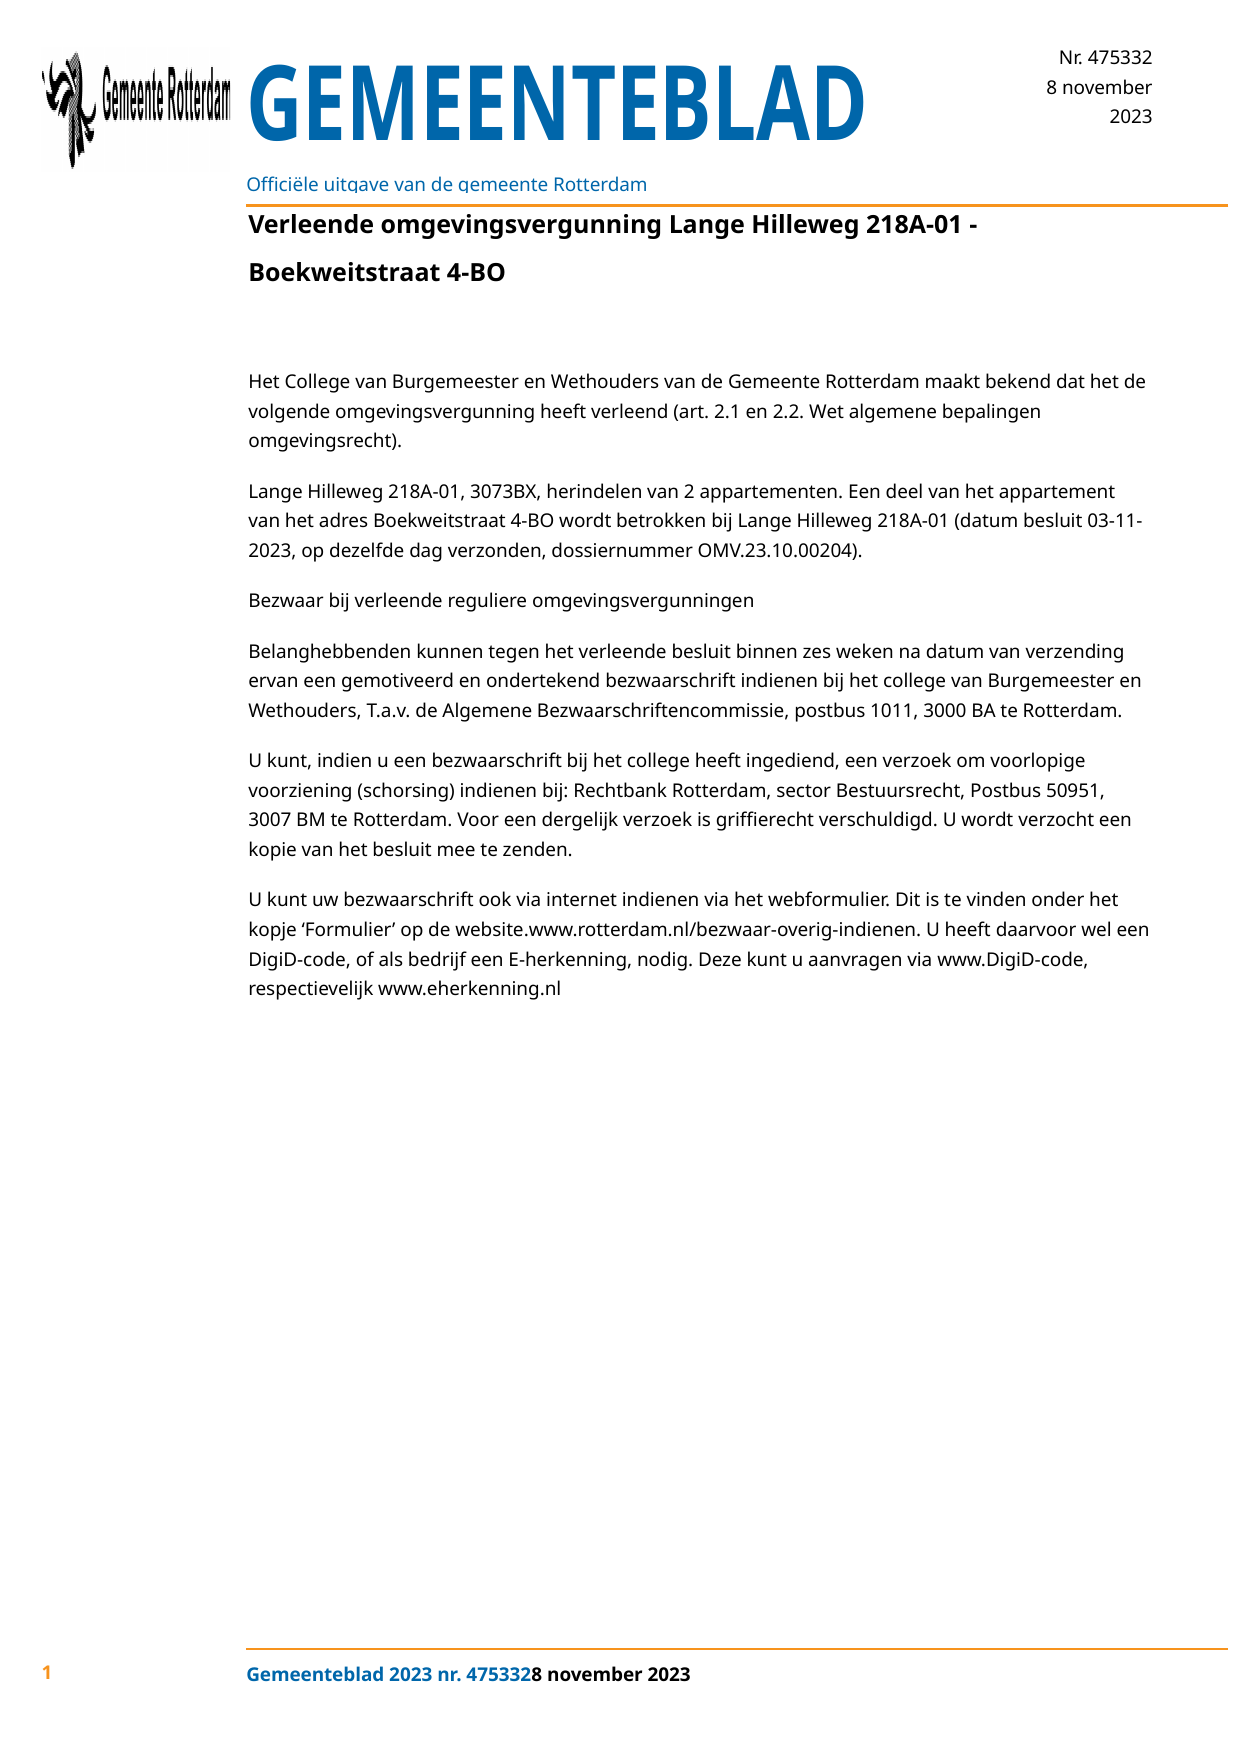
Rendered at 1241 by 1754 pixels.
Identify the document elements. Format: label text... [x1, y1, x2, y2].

text U kunt, indien u een bezwaarschrift bij het college heeft ingediend, een verzoek om voorlopige voorziening (schorsing) indienen bij: Rechtbank Rotterdam, sector Bestuursrecht, Postbus 50951, 3007 BM te Rotterdam. Voor een dergelijk verzoek is griffierecht verschuldigd. U wordt verzocht een kopie van het besluit mee te zenden. [248, 747, 1152, 862]
text Lange Hilleweg 218A-01, 3073BX, herindelen van 2 appartementen. Een deel van het appartement van het adres Boekweitstraat 4-BO wordt betrokken bij Lange Hilleweg 218A-01 (datum besluit 03-11-2023, op dezelfde dag verzonden, dossiernummer OMV.23.10.00204). [248, 478, 1152, 563]
text Bezwaar bij verleende reguliere omgevingsvergunningen [248, 587, 1152, 613]
text U kunt uw bezwaarschrift ook via internet indienen via het webformulier. Dit is te vinden onder het kopje ‘Formulier’ op de website.www.rotterdam.nl/bezwaar-overig-indienen. U heeft daarvoor wel een DigiD-code, of als bedrijf een E-herkenning, nodig. Deze kunt u aanvragen via www.DigiD-code, respectievelijk www.eherkenning.nl [248, 887, 1152, 1001]
text Belanghebbenden kunnen tegen het verleende besluit binnen zes weken na datum van verzending ervan een gemotiveerd en ondertekend bezwaarschrift indienen bij het college van Burgemeester en Wethouders, T.a.v. de Algemene Bezwaarschriftencommissie, postbus 1011, 3000 BA te Rotterdam. [248, 638, 1152, 723]
text Het College van Burgemeester en Wethouders van de Gemeente Rotterdam maakt bekend dat het de volgende omgevingsvergunning heeft verleend (art. 2.1 en 2.2. Wet algemene bepalingen omgevingsrecht). [248, 368, 1152, 453]
text Verleende omgevingsvergunning Lange Hilleweg 218A-01 - Boekweitstraat 4-BO [248, 207, 1152, 288]
picture [41, 47, 231, 172]
